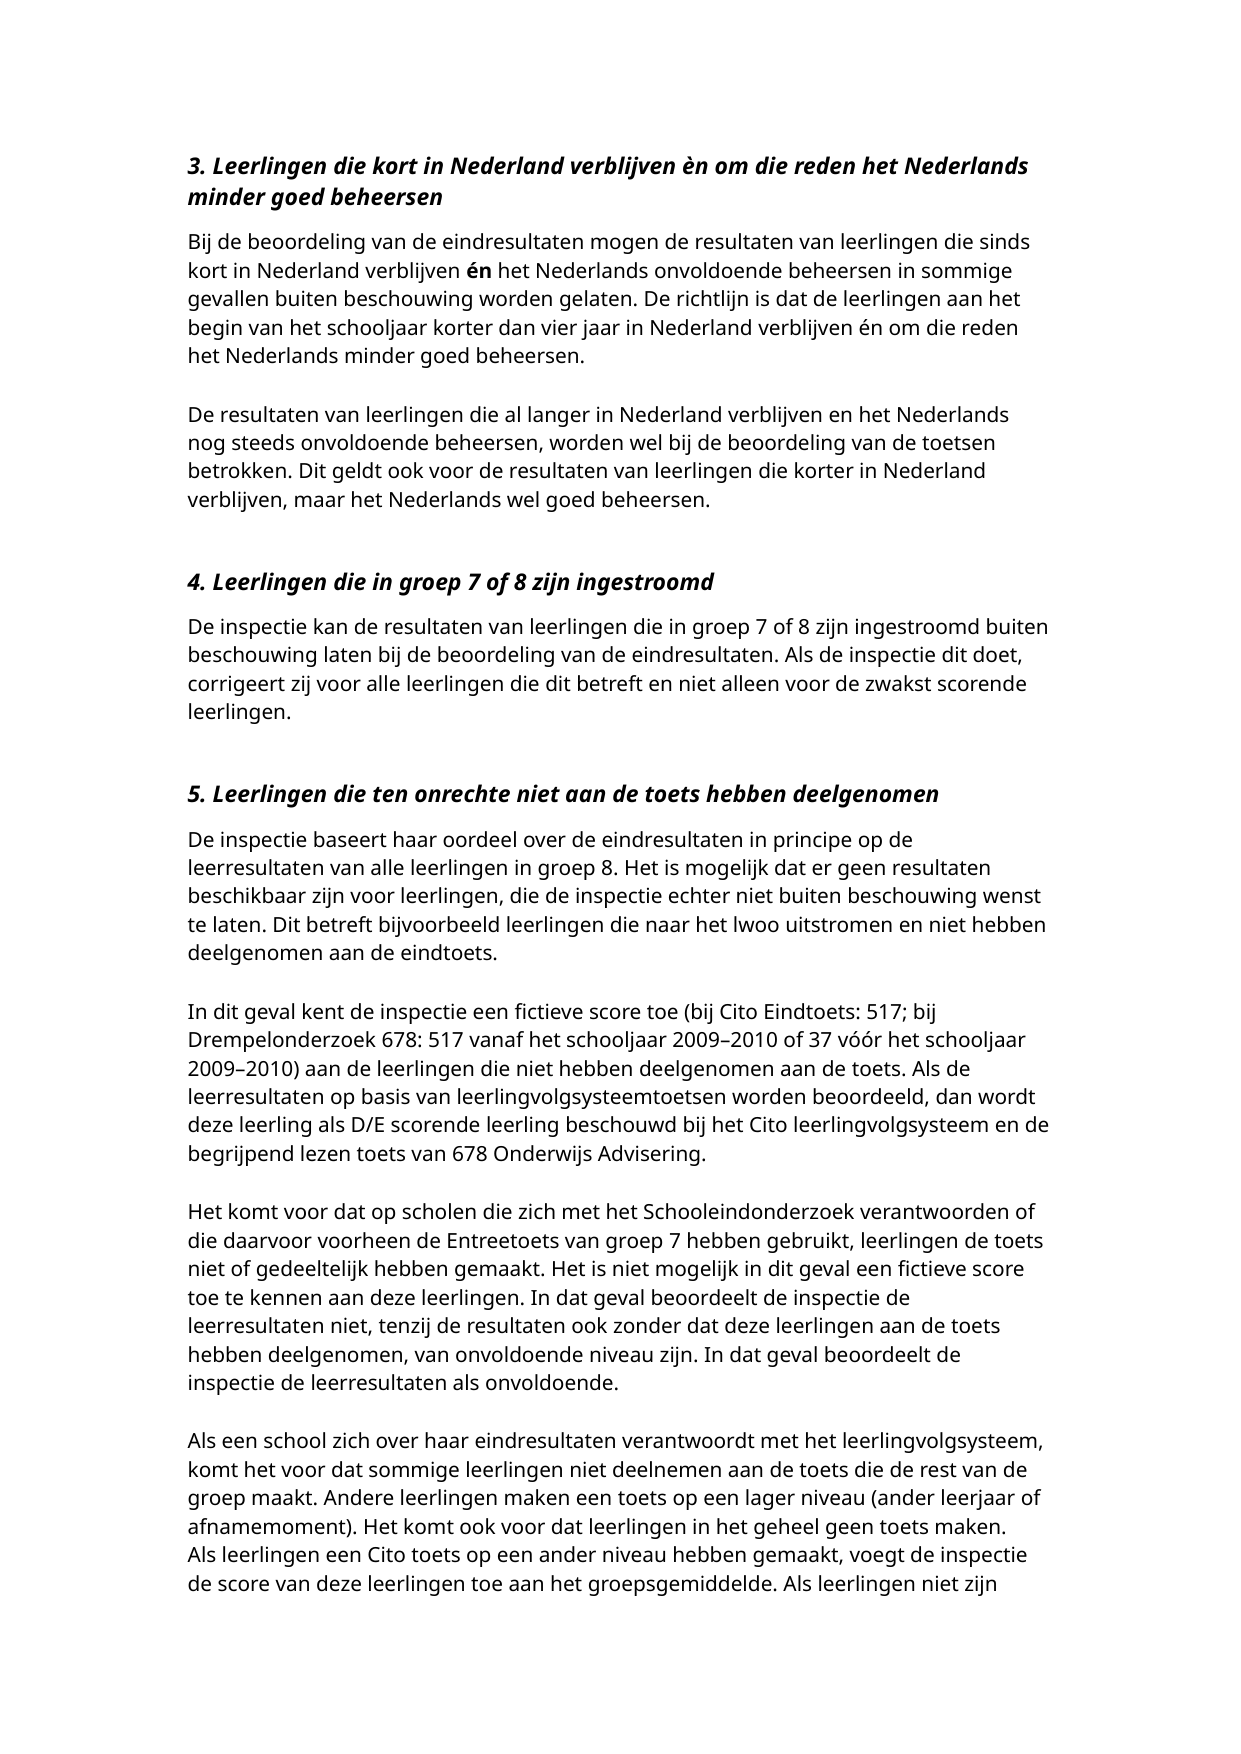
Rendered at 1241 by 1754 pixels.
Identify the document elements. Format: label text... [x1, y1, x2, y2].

text Het komt voor dat op scholen die zich met het Schooleindonderzoek verantwoorden of die daarvoor voorheen de Entreetoets van groep 7 hebben gebruikt, leerlingen de toets niet of gedeeltelijk hebben gemaakt. Het is niet mogelijk in dit geval een fictieve score toe te kennen aan deze leerlingen. In dat geval beoordeelt de inspectie de leerresultaten niet, tenzij de resultaten ook zonder dat deze leerlingen aan de toets hebben deelgenomen, van onvoldoende niveau zijn. In dat geval beoordeelt de inspectie de leerresultaten als onvoldoende. [187, 1197, 1053, 1397]
text De inspectie baseert haar oordeel over de eindresultaten in principe op de leerresultaten van alle leerlingen in groep 8. Het is mogelijk dat er geen resultaten beschikbaar zijn voor leerlingen, die de inspectie echter niet buiten beschouwing wenst te laten. Dit betreft bijvoorbeeld leerlingen die naar het lwoo uitstromen en niet hebben deelgenomen aan de eindtoets. [187, 825, 1053, 967]
subtitle 3. Leerlingen die kort in Nederland verblijven èn om die reden het Nederlands minder goed beheersen [187, 150, 1053, 212]
text De resultaten van leerlingen die al langer in Nederland verblijven en het Nederlands nog steeds onvoldoende beheersen, worden wel bij de beoordeling van de toetsen betrokken. Dit geldt ook voor de resultaten van leerlingen die korter in Nederland verblijven, maar het Nederlands wel goed beheersen. [187, 400, 1053, 513]
text De inspectie kan de resultaten van leerlingen die in groep 7 of 8 zijn ingestroomd buiten beschouwing laten bij de beoordeling van de eindresultaten. Als de inspectie dit doet, corrigeert zij voor alle leerlingen die dit betreft en niet alleen voor de zwakst scorende leerlingen. [187, 612, 1053, 726]
text Als leerlingen een Cito toets op een ander niveau hebben gemaakt, voegt de inspectie de score van deze leerlingen toe aan het groepsgemiddelde. Als leerlingen niet zijn [187, 1540, 1053, 1597]
subtitle 5. Leerlingen die ten onrechte niet aan de toets hebben deelgenomen [187, 778, 1053, 810]
text In dit geval kent de inspectie een fictieve score toe (bij Cito Eindtoets: 517; bij Drempelonderzoek 678: 517 vanaf het schooljaar 2009–2010 of 37 vóór het schooljaar 2009–2010) aan de leerlingen die niet hebben deelgenomen aan de toets. Als de leerresultaten op basis van leerlingvolgsysteemtoetsen worden beoordeeld, dan wordt deze leerling als D/E scorende leerling beschouwd bij het Cito leerlingvolgsysteem en de begrijpend lezen toets van 678 Onderwijs Advisering. [187, 997, 1053, 1167]
text Als een school zich over haar eindresultaten verantwoordt met het leerlingvolgsysteem, komt het voor dat sommige leerlingen niet deelnemen aan de toets die de rest van de groep maakt. Andere leerlingen maken een toets op een lager niveau (ander leerjaar of afnamemoment). Het komt ook voor dat leerlingen in het geheel geen toets maken. [187, 1427, 1053, 1540]
text Bij de beoordeling van de eindresultaten mogen de resultaten van leerlingen die sinds kort in Nederland verblijven én het Nederlands onvoldoende beheersen in sommige gevallen buiten beschouwing worden gelaten. De richtlijn is dat de leerlingen aan het begin van het schooljaar korter dan vier jaar in Nederland verblijven én om die reden het Nederlands minder goed beheersen. [187, 227, 1053, 370]
subtitle 4. Leerlingen die in groep 7 of 8 zijn ingestroomd [187, 566, 1053, 597]
